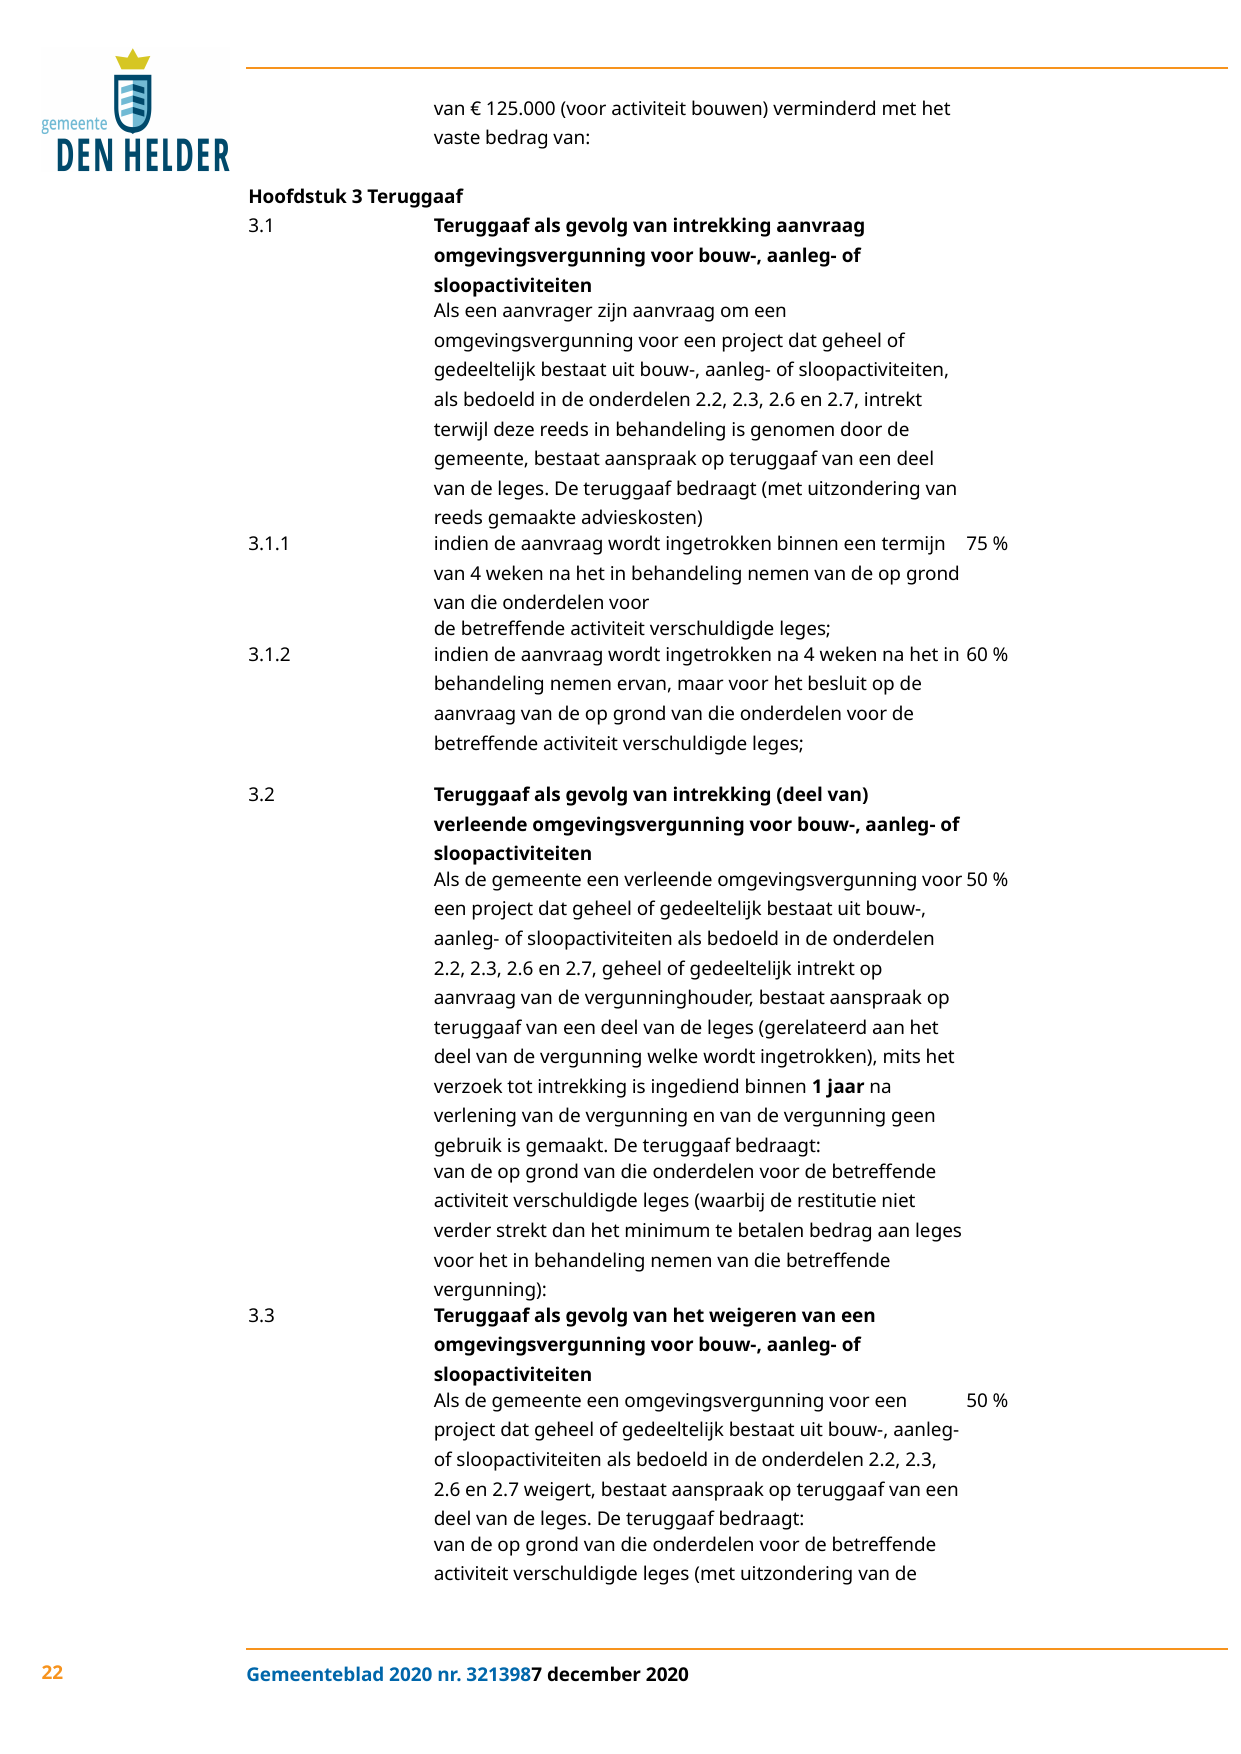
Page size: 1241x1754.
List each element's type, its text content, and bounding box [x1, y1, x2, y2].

table_cell 3.1.1 [248, 530, 433, 615]
picture [63, 144, 68, 165]
table_cell [434, 755, 966, 781]
table_cell [248, 1531, 433, 1586]
table_cell 50 % [966, 866, 1152, 1158]
table_cell van € 125.000 (voor activiteit bouwen) verminderd met het vaste bedrag van: [434, 95, 966, 150]
table_header [966, 213, 1152, 297]
table_cell 3.2 [248, 781, 433, 866]
table_cell [248, 95, 433, 150]
table_cell [248, 1158, 433, 1302]
table_cell 50 % [966, 1387, 1152, 1531]
picture [130, 157, 135, 172]
table_cell Teruggaaf als gevolg van intrekking (deel van) verleende omgevingsvergunning voor bouw-, aanleg- of sloopactiviteiten [434, 781, 966, 866]
table_cell 60 % [966, 641, 1152, 755]
picture [220, 160, 224, 172]
table_cell [966, 755, 1152, 781]
table_cell Als de gemeente een verleende omgevingsvergunning voor een project dat geheel of gedeeltelijk bestaat uit bouw-, aanleg- of sloopactiviteiten als bedoeld in de onderdelen 2.2, 2.3, 2.6 en 2.7, geheel of gedeeltelijk intrekt op aanvraag van de vergunninghouder, bestaat aanspraak op teruggaaf van een deel van de leges (gerelateerd aan het deel van de vergunning welke wordt ingetrokken), mits het verzoek tot intrekking is ingediend binnen 1 jaar na verlening van de vergunning en van de vergunning geen gebruik is gemaakt. De teruggaaf bedraagt: [434, 866, 966, 1158]
table_cell [248, 298, 433, 530]
table_cell Als een aanvrager zijn aanvraag om een omgevingsvergunning voor een project dat geheel of gedeeltelijk bestaat uit bouw-, aanleg- of sloopactiviteiten, als bedoeld in de onderdelen 2.2, 2.3, 2.6 en 2.7, intrekt terwijl deze reeds in behandeling is genomen door de gemeente, bestaat aanspraak op teruggaaf van een deel van de leges. De teruggaaf bedraagt (met uitzondering van reeds gemaakte advieskosten) [434, 298, 966, 530]
table_cell [248, 866, 433, 1158]
table_cell Teruggaaf als gevolg van het weigeren van een omgevingsvergunning voor bouw-, aanleg- of sloopactiviteiten [434, 1302, 966, 1387]
table_cell de betreffende activiteit verschuldigde leges; [434, 615, 966, 641]
table_cell [248, 1387, 433, 1531]
table_cell 3.1.2 [248, 641, 433, 755]
table_cell indien de aanvraag wordt ingetrokken na 4 weken na het in behandeling nemen ervan, maar voor het besluit op de aanvraag van de op grond van die onderdelen voor de betreffende activiteit verschuldigde leges; [434, 641, 966, 755]
table_cell van de op grond van die onderdelen voor de betreffende activiteit verschuldigde leges (met uitzondering van de [434, 1531, 966, 1586]
table_cell [248, 755, 433, 781]
text Hoofdstuk 3 Teruggaaf [248, 183, 1152, 209]
picture [41, 47, 231, 172]
table_cell [248, 615, 433, 641]
table_cell [966, 781, 1152, 866]
picture [182, 144, 187, 165]
table_cell 75 % [966, 530, 1152, 615]
table_cell 3.3 [248, 1302, 433, 1387]
table_cell [966, 95, 1152, 150]
table_cell [966, 1302, 1152, 1387]
table_header Teruggaaf als gevolg van intrekking aanvraag omgevingsvergunning voor bouw-, aanleg- of sloopactiviteiten [434, 213, 966, 297]
table_cell [966, 1158, 1152, 1302]
table_cell [966, 615, 1152, 641]
table_cell [966, 1531, 1152, 1586]
table_cell indien de aanvraag wordt ingetrokken binnen een termijn van 4 weken na het in behandeling nemen van de op grond van die onderdelen voor [434, 530, 966, 615]
table_cell van de op grond van die onderdelen voor de betreffende activiteit verschuldigde leges (waarbij de restitutie niet verder strekt dan het minimum te betalen bedrag aan leges voor het in behandeling nemen van die betreffende vergunning): [434, 1158, 966, 1302]
picture [100, 154, 106, 172]
table_header 3.1 [248, 213, 433, 297]
table_cell Als de gemeente een omgevingsvergunning voor een project dat geheel of gedeeltelijk bestaat uit bouw-, aanleg- of sloopactiviteiten als bedoeld in de onderdelen 2.2, 2.3, 2.6 en 2.7 weigert, bestaat aanspraak op teruggaaf van een deel van de leges. De teruggaaf bedraagt: [434, 1387, 966, 1531]
table_cell [966, 298, 1152, 530]
